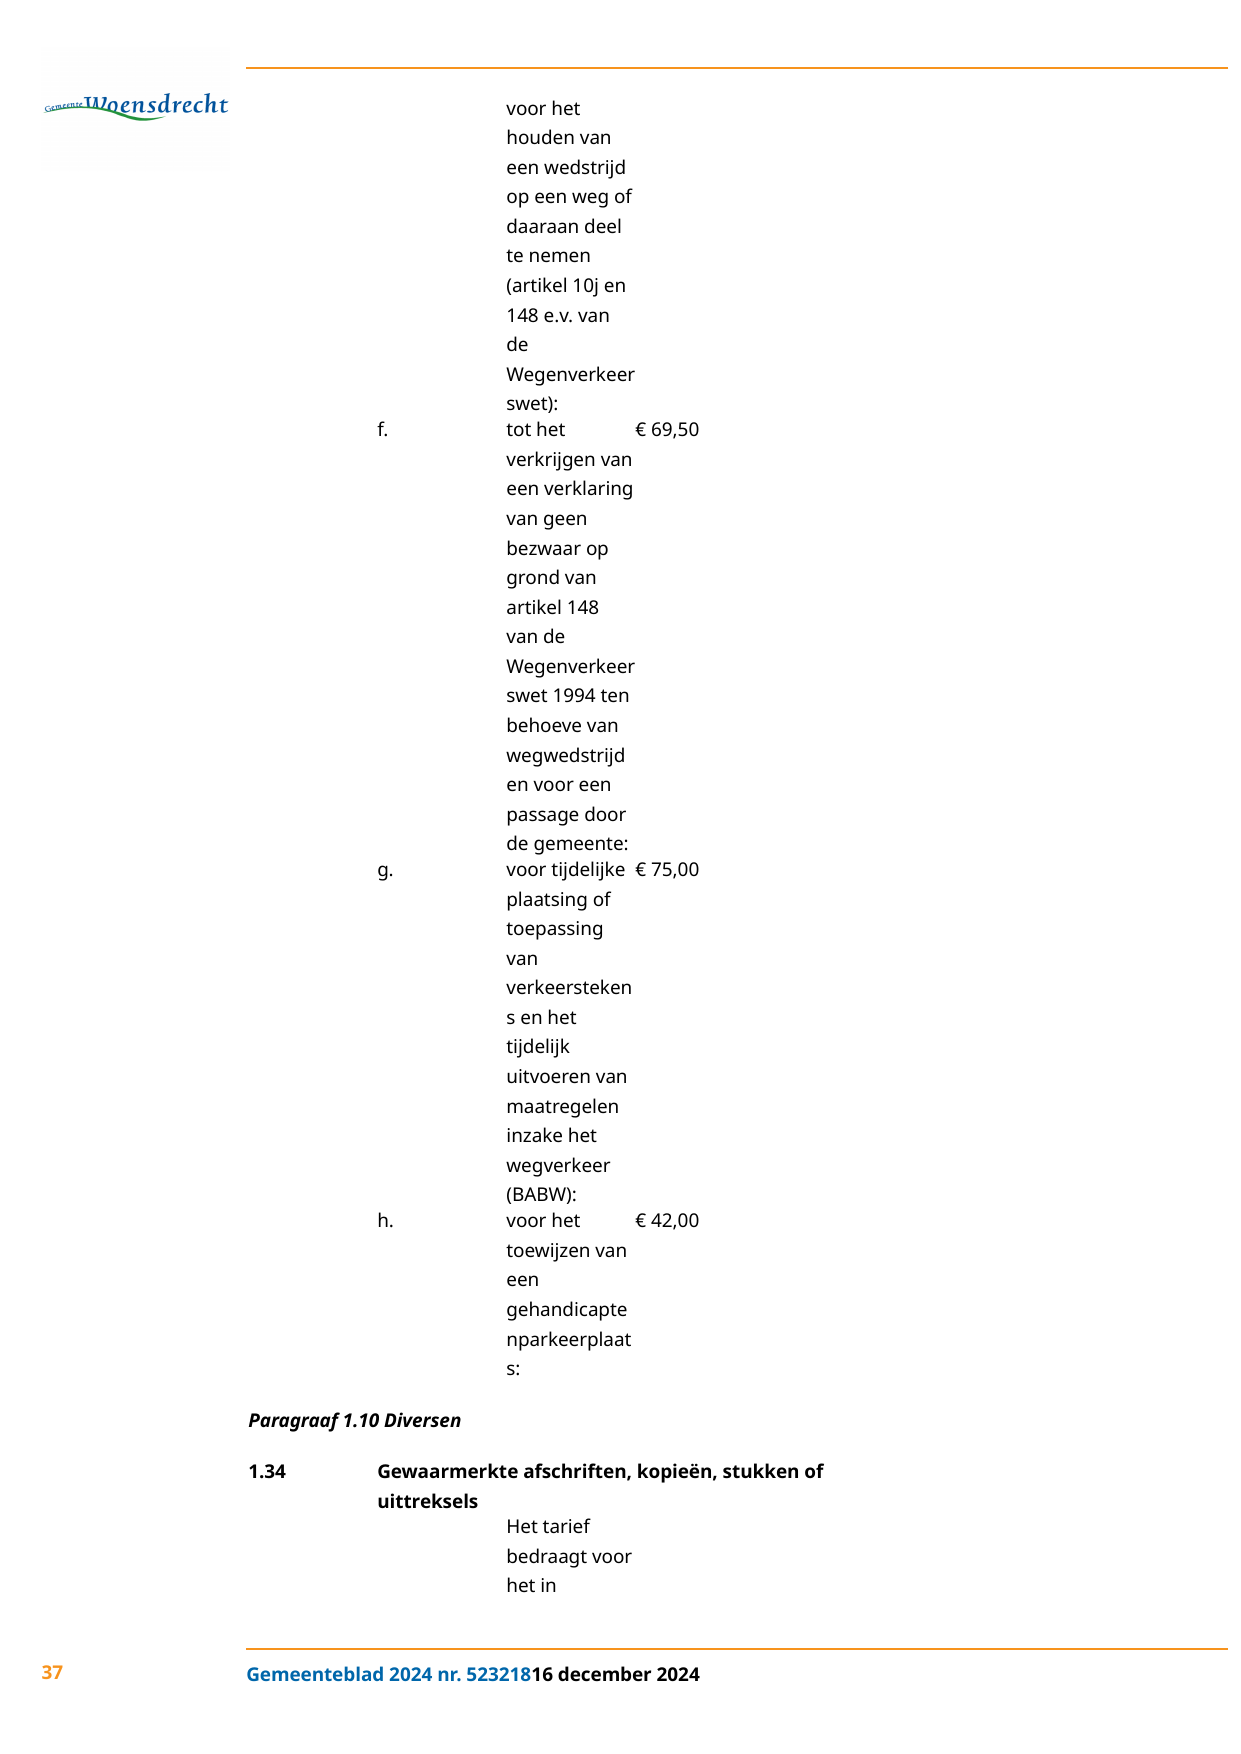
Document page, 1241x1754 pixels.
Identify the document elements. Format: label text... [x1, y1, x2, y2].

table_cell [506, 1381, 635, 1407]
picture [41, 47, 231, 172]
table_cell Gewaarmerkte afschriften, kopieën, stukken of uittreksels [377, 1458, 893, 1513]
table_cell [764, 856, 1022, 1207]
table_cell [248, 1514, 377, 1598]
table_cell [248, 1208, 377, 1381]
table_cell voor tijdelijke plaatsing of toepassing van verkeerstekens en het tijdelijk uitvoeren van maatregelen inzake het wegverkeer (BABW): [506, 856, 635, 1207]
table_cell [1023, 416, 1152, 856]
table_cell [1023, 856, 1152, 1207]
table_cell [635, 1381, 764, 1407]
table_cell f. [377, 416, 506, 856]
table_cell Het tarief bedraagt voor het in [506, 1514, 635, 1598]
table_cell [764, 1381, 1022, 1407]
table_cell [894, 1458, 1152, 1513]
table_cell [248, 1433, 377, 1458]
table_cell [377, 1514, 506, 1598]
table_cell [1023, 1514, 1152, 1598]
table_cell [764, 95, 1022, 416]
table_cell [1023, 1433, 1152, 1458]
table_cell [248, 95, 377, 416]
table_cell [764, 416, 1022, 856]
table_cell [248, 416, 377, 856]
table_cell [635, 1514, 764, 1598]
table_cell [506, 1433, 635, 1458]
table_cell € 75,00 [635, 856, 764, 1207]
table_cell tot het verkrijgen van een verklaring van geen bezwaar op grond van artikel 148 van de Wegenverkeerswet 1994 ten behoeve van wegwedstrijden voor een passage door de gemeente: [506, 416, 635, 856]
table_cell [635, 95, 764, 416]
table_cell [377, 1381, 506, 1407]
table_cell [1023, 1381, 1152, 1407]
table_cell [894, 1407, 1152, 1432]
table_cell [1023, 1208, 1152, 1381]
table_cell Paragraaf 1.10 Diversen [248, 1407, 893, 1432]
table_cell g. [377, 856, 506, 1207]
table_cell voor het toewijzen van een gehandicaptenparkeerplaats: [506, 1208, 635, 1381]
table_cell [1023, 95, 1152, 416]
table_cell 1.34 [248, 1458, 377, 1513]
table_cell [248, 856, 377, 1207]
table_cell € 42,00 [635, 1208, 764, 1381]
table_cell [635, 1433, 764, 1458]
table_cell [377, 1433, 506, 1458]
table_cell [377, 95, 506, 416]
table_cell [764, 1514, 1022, 1598]
table_cell [764, 1433, 1022, 1458]
table_cell voor het houden van een wedstrijd op een weg of daaraan deel te nemen (artikel 10j en 148 e.v. van de Wegenverkeerswet): [506, 95, 635, 416]
table_cell [248, 1381, 377, 1407]
table_cell [764, 1208, 1022, 1381]
table_cell € 69,50 [635, 416, 764, 856]
table_cell h. [377, 1208, 506, 1381]
